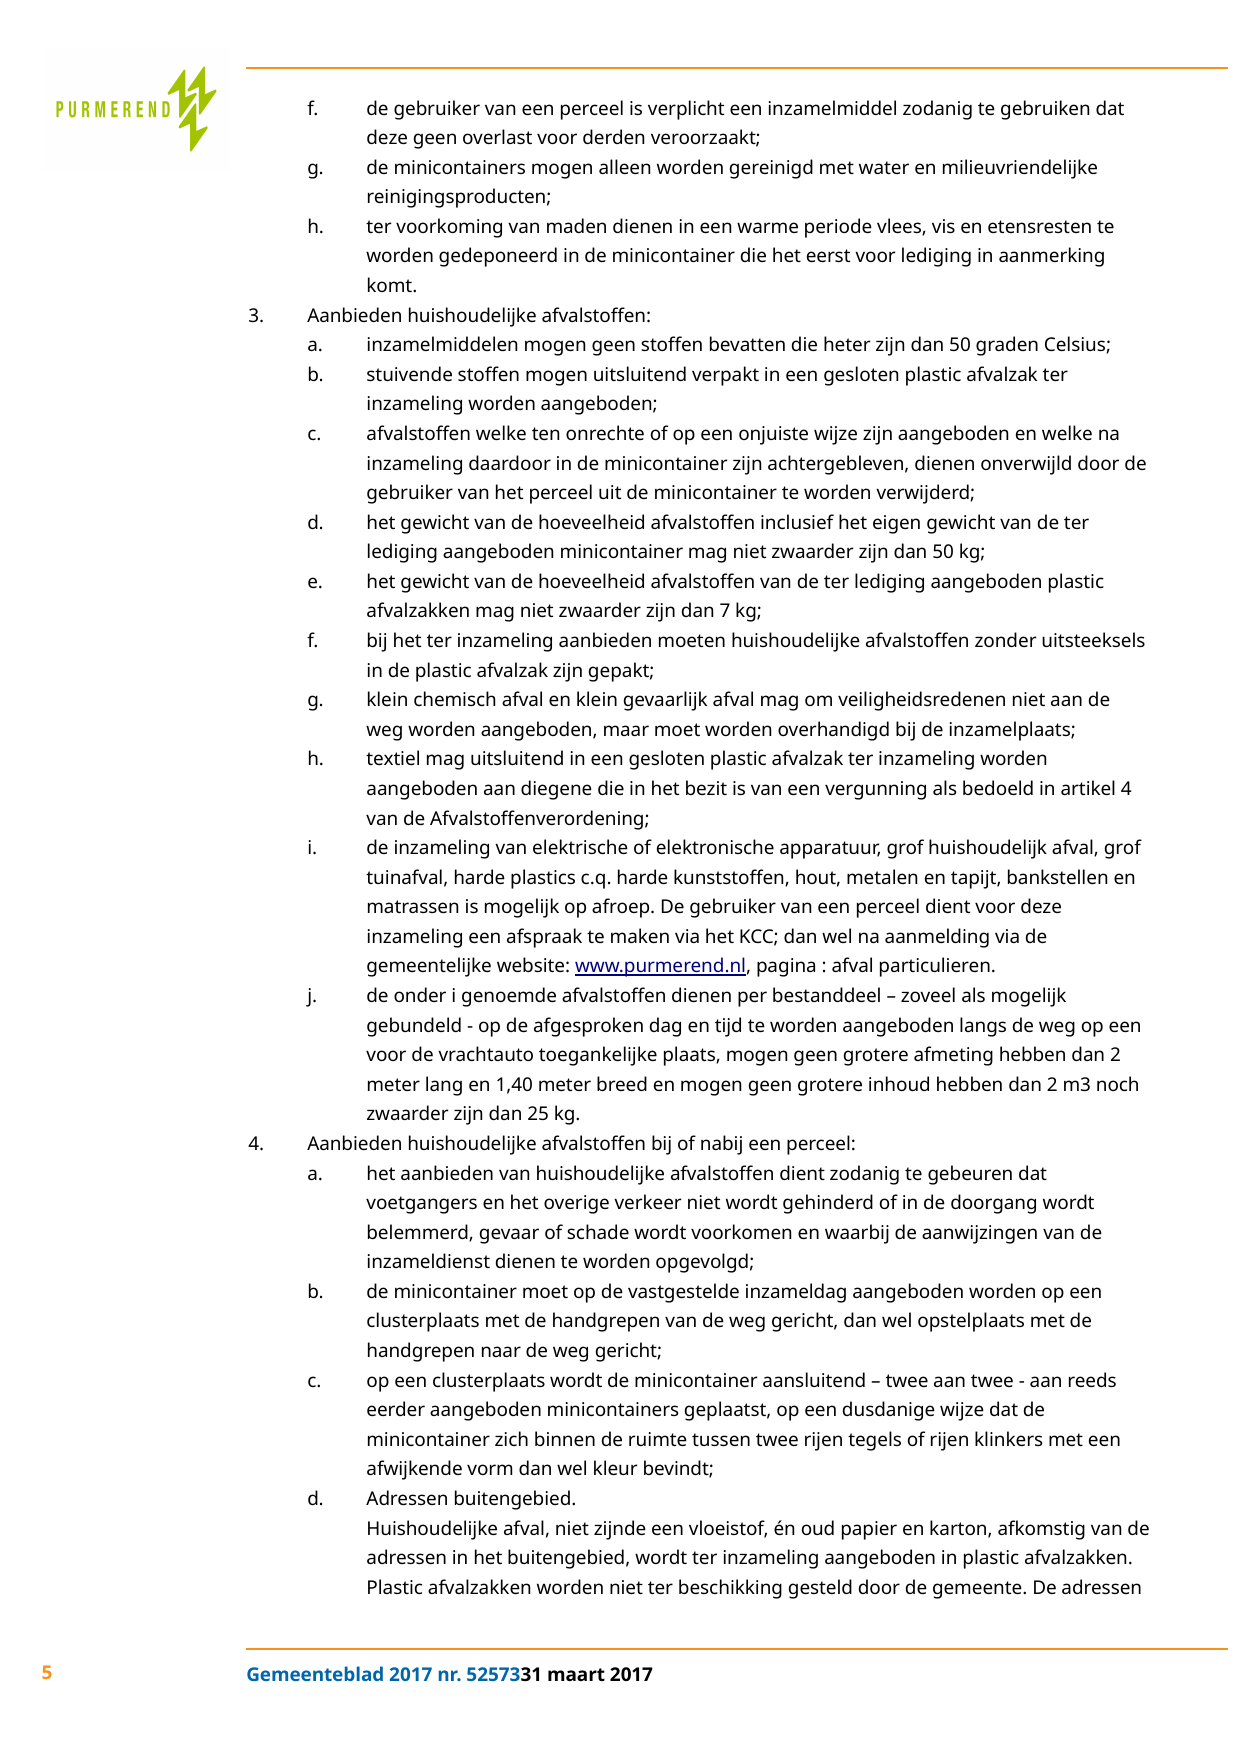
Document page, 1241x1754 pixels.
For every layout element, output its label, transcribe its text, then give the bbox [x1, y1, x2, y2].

list de gebruiker van een perceel is verplicht een inzamelmiddel zodanig te gebruiken dat deze geen overlast voor derden veroorzaakt; [307, 95, 1152, 150]
list op een clusterplaats wordt de minicontainer aansluitend – twee aan twee - aan reeds eerder aangeboden minicontainers geplaatst, op een dusdanige wijze dat de minicontainer zich binnen de ruimte tussen twee rijen tegels of rijen klinkers met een afwijkende vorm dan wel kleur bevindt; [307, 1367, 1152, 1481]
list het gewicht van de hoeveelheid afvalstoffen inclusief het eigen gewicht van de ter lediging aangeboden minicontainer mag niet zwaarder zijn dan 50 kg; [307, 509, 1152, 564]
list klein chemisch afval en klein gevaarlijk afval mag om veiligheidsredenen niet aan de weg worden aangeboden, maar moet worden overhandigd bij de inzamelplaats; [307, 686, 1152, 742]
list Aanbieden huishoudelijke afvalstoffen: [248, 302, 1152, 328]
list stuivende stoffen mogen uitsluitend verpakt in een gesloten plastic afvalzak ter inzameling worden aangeboden; [307, 361, 1152, 416]
list ter voorkoming van maden dienen in een warme periode vlees, vis en etensresten te worden gedeponeerd in de minicontainer die het eerst voor lediging in aanmerking komt. [307, 213, 1152, 298]
list de inzameling van elektrische of elektronische apparatuur, grof huishoudelijk afval, grof tuinafval, harde plastics c.q. harde kunststoffen, hout, metalen en tapijt, bankstellen en matrassen is mogelijk op afroep. De gebruiker van een perceel dient voor deze inzameling een afspraak te maken via het KCC; dan wel na aanmelding via de gemeentelijke website: www.purmerend.nl, pagina : afval particulieren. [307, 834, 1152, 978]
list Huishoudelijke afval, niet zijnde een vloeistof, én oud papier en karton, afkomstig van de adressen in het buitengebied, wordt ter inzameling aangeboden in plastic afvalzakken. Plastic afvalzakken worden niet ter beschikking gesteld door de gemeente. De adressen [307, 1515, 1152, 1600]
list afvalstoffen welke ten onrechte of op een onjuiste wijze zijn aangeboden en welke na inzameling daardoor in de minicontainer zijn achtergebleven, dienen onverwijld door de gebruiker van het perceel uit de minicontainer te worden verwijderd; [307, 420, 1152, 505]
list Adressen buitengebied. [307, 1485, 1152, 1511]
list Aanbieden huishoudelijke afvalstoffen bij of nabij een perceel: [248, 1130, 1152, 1156]
list bij het ter inzameling aanbieden moeten huishoudelijke afvalstoffen zonder uitsteeksels in de plastic afvalzak zijn gepakt; [307, 627, 1152, 683]
list textiel mag uitsluitend in een gesloten plastic afvalzak ter inzameling worden aangeboden aan diegene die in het bezit is van een vergunning als bedoeld in artikel 4 van de Afvalstoffenverordening; [307, 746, 1152, 831]
picture [41, 47, 231, 172]
list de minicontainers mogen alleen worden gereinigd met water en milieuvriendelijke reinigingsproducten; [307, 154, 1152, 209]
list inzamelmiddelen mogen geen stoffen bevatten die heter zijn dan 50 graden Celsius; [307, 331, 1152, 357]
list de onder i genoemde afvalstoffen dienen per bestanddeel – zoveel als mogelijk gebundeld - op de afgesproken dag en tijd te worden aangeboden langs de weg op een voor de vrachtauto toegankelijke plaats, mogen geen grotere afmeting hebben dan 2 meter lang en 1,40 meter breed en mogen geen grotere inhoud hebben dan 2 m3 noch zwaarder zijn dan 25 kg. [307, 982, 1152, 1126]
list het aanbieden van huishoudelijke afvalstoffen dient zodanig te gebeuren dat voetgangers en het overige verkeer niet wordt gehinderd of in de doorgang wordt belemmerd, gevaar of schade wordt voorkomen en waarbij de aanwijzingen van de inzameldienst dienen te worden opgevolgd; [307, 1160, 1152, 1274]
list het gewicht van de hoeveelheid afvalstoffen van de ter lediging aangeboden plastic afvalzakken mag niet zwaarder zijn dan 7 kg; [307, 568, 1152, 623]
list de minicontainer moet op de vastgestelde inzameldag aangeboden worden op een clusterplaats met de handgrepen van de weg gericht, dan wel opstelplaats met de handgrepen naar de weg gericht; [307, 1278, 1152, 1363]
